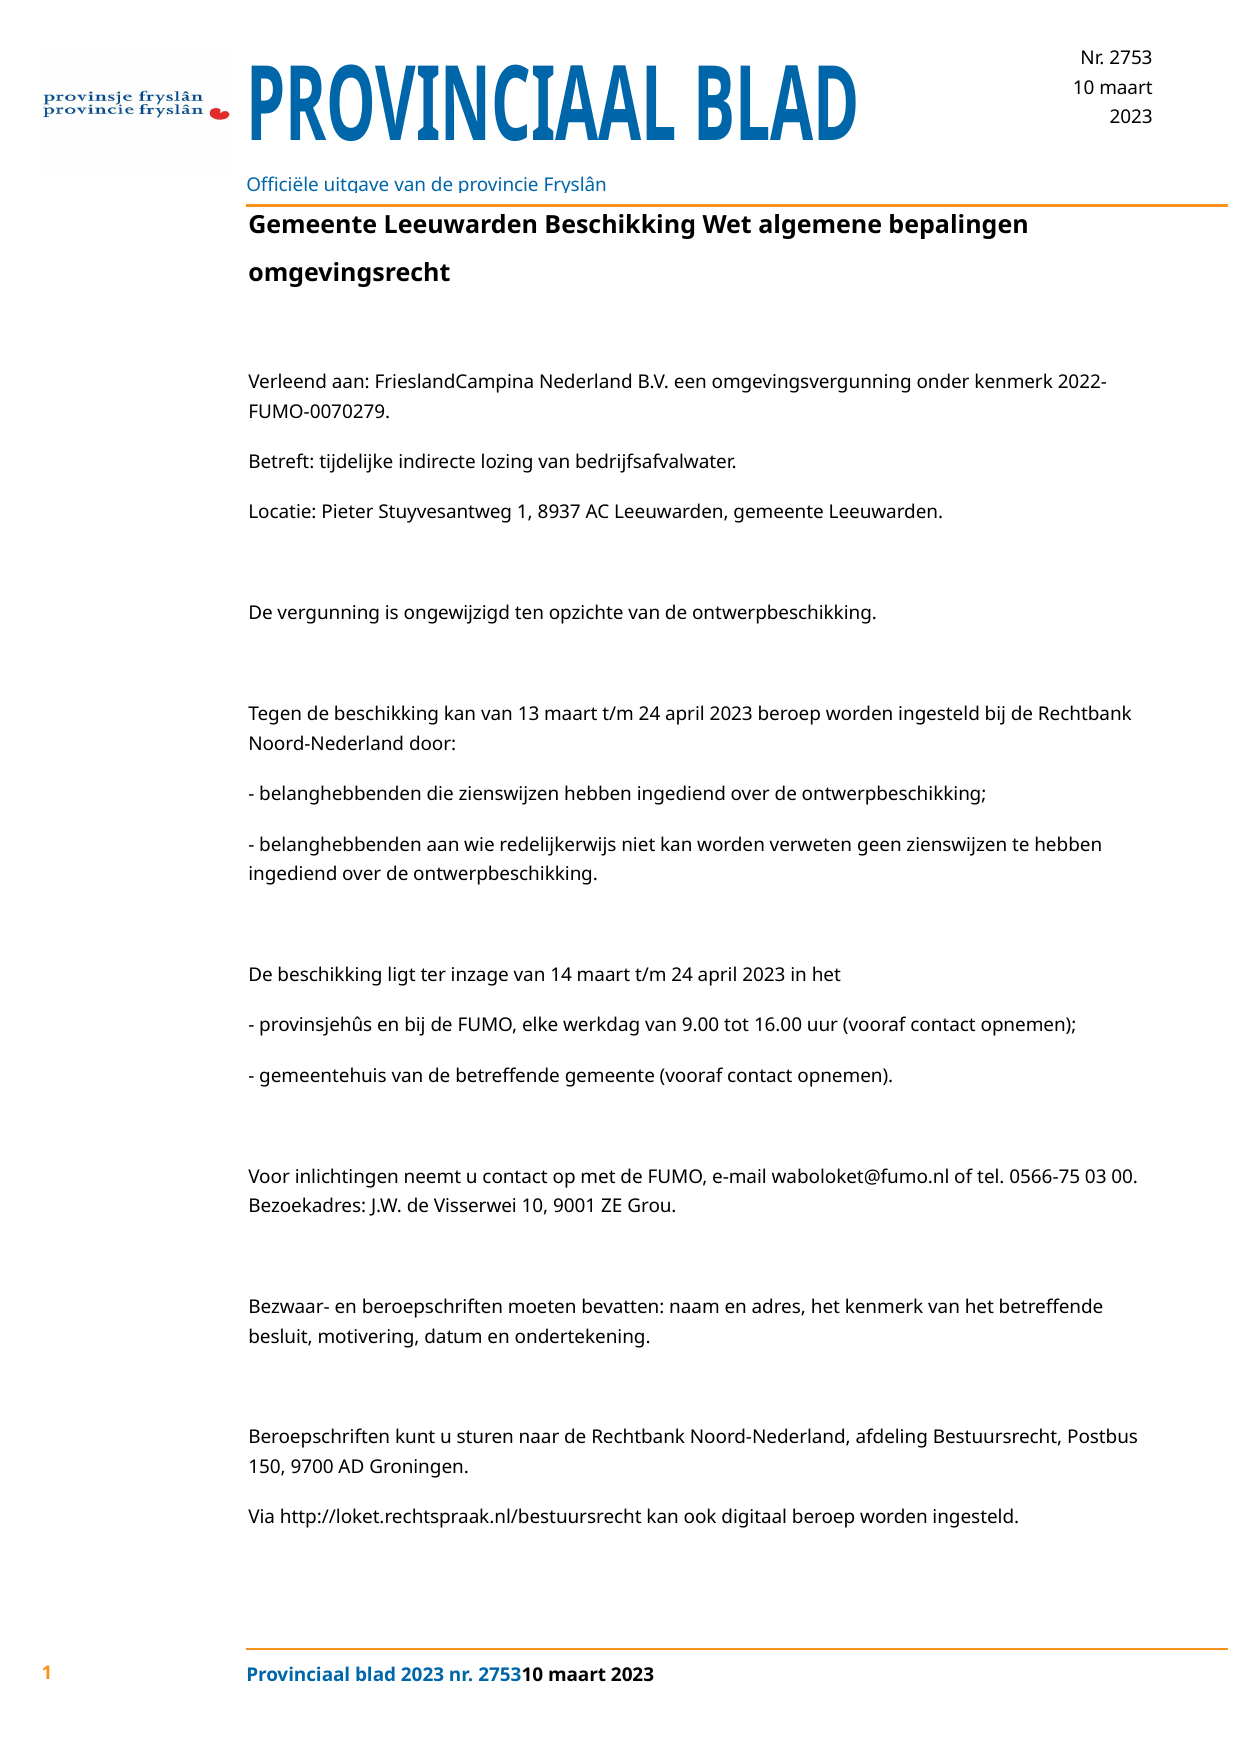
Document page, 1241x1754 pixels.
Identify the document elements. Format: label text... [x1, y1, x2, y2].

text - belanghebbenden aan wie redelijkerwijs niet kan worden verweten geen zienswijzen te hebben ingediend over de ontwerpbeschikking. [248, 831, 1152, 886]
text De vergunning is ongewijzigd ten opzichte van de ontwerpbeschikking. [248, 599, 1152, 625]
text Voor inlichtingen neemt u contact op met de FUMO, e-mail waboloket@fumo.nl of tel. 0566-75 03 00. Bezoekadres: J.W. de Visserwei 10, 9001 ZE Grou. [248, 1163, 1152, 1218]
text Betreft: tijdelijke indirecte lozing van bedrijfsafvalwater. [248, 448, 1152, 474]
text Via http://loket.rechtspraak.nl/bestuursrecht kan ook digitaal beroep worden ingesteld. [248, 1504, 1152, 1529]
text Gemeente Leeuwarden Beschikking Wet algemene bepalingen omgevingsrecht [248, 207, 1152, 288]
text Tegen de beschikking kan van 13 maart t/m 24 april 2023 beroep worden ingesteld bij de Rechtbank Noord-Nederland door: [248, 700, 1152, 756]
text De beschikking ligt ter inzage van 14 maart t/m 24 april 2023 in het [248, 961, 1152, 987]
text Bezwaar- en beroepschriften moeten bevatten: naam en adres, het kenmerk van het betreffende besluit, motivering, datum en ondertekening. [248, 1293, 1152, 1349]
text Beroepschriften kunt u sturen naar de Rechtbank Noord-Nederland, afdeling Bestuursrecht, Postbus 150, 9700 AD Groningen. [248, 1424, 1152, 1479]
text - provinsjehûs en bij de FUMO, elke werkdag van 9.00 tot 16.00 uur (vooraf contact opnemen); [248, 1012, 1152, 1037]
text - belanghebbenden die zienswijzen hebben ingediend over de ontwerpbeschikking; [248, 780, 1152, 806]
text Verleend aan: FrieslandCampina Nederland B.V. een omgevingsvergunning onder kenmerk 2022-FUMO-0070279. [248, 368, 1152, 424]
text Locatie: Pieter Stuyvesantweg 1, 8937 AC Leeuwarden, gemeente Leeuwarden. [248, 499, 1152, 524]
picture [41, 47, 231, 172]
text - gemeentehuis van de betreffende gemeente (vooraf contact opnemen). [248, 1062, 1152, 1088]
